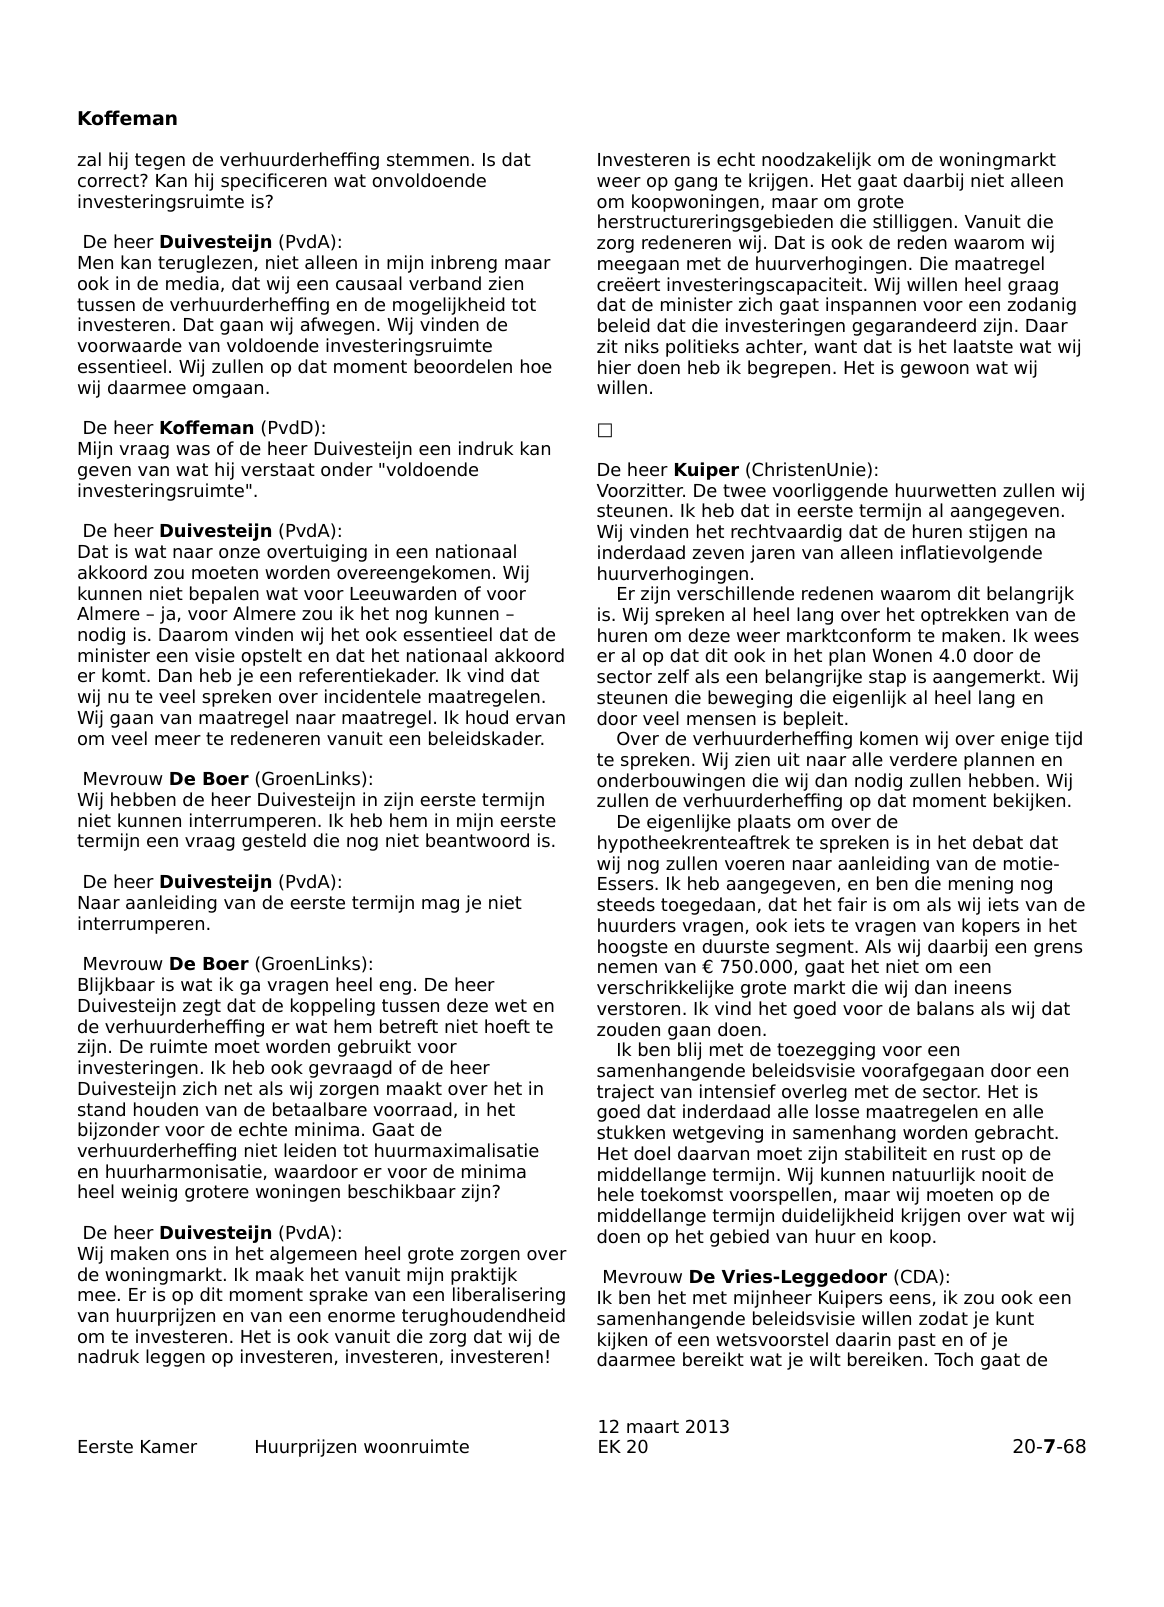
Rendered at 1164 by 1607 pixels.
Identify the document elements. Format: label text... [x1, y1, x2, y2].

text Dat is wat naar onze overtuiging in een nationaal akkoord zou moeten worden overeengekomen. Wij kunnen niet bepalen wat voor Leeuwarden of voor Almere – ja, voor Almere zou ik het nog kunnen – nodig is. Daarom vinden wij het ook essentieel dat de minister een visie opstelt en dat het nationaal akkoord er komt. Dan heb je een referentiekader. Ik vind dat wij nu te veel spreken over incidentele maatregelen. Wij gaan van maatregel naar maatregel. Ik houd ervan om veel meer te redeneren vanuit een beleidskader. [77, 542, 567, 749]
text Ik ben het met mijnheer Kuipers eens, ik zou ook een samenhangende beleidsvisie willen zodat je kunt kijken of een wetsvoorstel daarin past en of je daarmee bereikt wat je wilt bereiken. Toch gaat de [596, 1288, 1087, 1371]
text zal hij tegen de verhuurderheffing stemmen. Is dat correct? Kan hij specificeren wat onvoldoende investeringsruimte is? [77, 150, 567, 212]
text De heer Koffeman (PvdD): [77, 418, 567, 439]
text Over de verhuurderheffing komen wij over enige tijd te spreken. Wij zien uit naar alle verdere plannen en onderbouwingen die wij dan nodig zullen hebben. Wij zullen de verhuurderheffing op dat moment bekijken. [596, 729, 1087, 812]
text De heer Duivesteijn (PvdA): [77, 1223, 567, 1244]
text Investeren is echt noodzakelijk om de woningmarkt weer op gang te krijgen. Het gaat daarbij niet alleen om koopwoningen, maar om grote herstructureringsgebieden die stilliggen. Vanuit die zorg redeneren wij. Dat is ook de reden waarom wij meegaan met de huurverhogingen. Die maatregel creëert investeringscapaciteit. Wij willen heel graag dat de minister zich gaat inspannen voor een zodanig beleid dat die investeringen gegarandeerd zijn. Daar zit niks politieks achter, want dat is het laatste wat wij hier doen heb ik begrepen. Het is gewoon wat wij willen. [596, 150, 1087, 399]
text Ik ben blij met de toezegging voor een samenhangende beleidsvisie voorafgegaan door een traject van intensief overleg met de sector. Het is goed dat inderdaad alle losse maatregelen en alle stukken wetgeving in samenhang worden gebracht. Het doel daarvan moet zijn stabiliteit en rust op de middellange termijn. Wij kunnen natuurlijk nooit de hele toekomst voorspellen, maar wij moeten op de middellange termijn duidelijkheid krijgen over wat wij doen op het gebied van huur en koop. [596, 1040, 1087, 1247]
text Wij maken ons in het algemeen heel grote zorgen over de woningmarkt. Ik maak het vanuit mijn praktijk mee. Er is op dit moment sprake van een liberalisering van huurprijzen en van een enorme terughoudendheid om te investeren. Het is ook vanuit die zorg dat wij de nadruk leggen op investeren, investeren, investeren! [77, 1244, 567, 1368]
text Naar aanleiding van de eerste termijn mag je niet interrumperen. [77, 893, 567, 934]
text Men kan teruglezen, niet alleen in mijn inbreng maar ook in de media, dat wij een causaal verband zien tussen de verhuurderheffing en de mogelijkheid tot investeren. Dat gaan wij afwegen. Wij vinden de voorwaarde van voldoende investeringsruimte essentieel. Wij zullen op dat moment beoordelen hoe wij daarmee omgaan. [77, 253, 567, 398]
text Wij hebben de heer Duivesteijn in zijn eerste termijn niet kunnen interrumperen. Ik heb hem in mijn eerste termijn een vraag gesteld die nog niet beantwoord is. [77, 790, 567, 852]
text De heer Duivesteijn (PvdA): [77, 872, 567, 893]
text De heer Duivesteijn (PvdA): [77, 232, 567, 253]
text Er zijn verschillende redenen waarom dit belangrijk is. Wij spreken al heel lang over het optrekken van de huren om deze weer marktconform te maken. Ik wees er al op dat dit ook in het plan Wonen 4.0 door de sector zelf als een belangrijke stap is aangemerkt. Wij steunen die beweging die eigenlijk al heel lang en door veel mensen is bepleit. [596, 584, 1087, 729]
text Mijn vraag was of de heer Duivesteijn een indruk kan geven van wat hij verstaat onder "voldoende investeringsruimte". [77, 439, 567, 501]
text Mevrouw De Boer (GroenLinks): [77, 769, 567, 790]
text Mevrouw De Boer (GroenLinks): [77, 954, 567, 975]
text De heer Duivesteijn (PvdA): [77, 521, 567, 542]
text Mevrouw De Vries-Leggedoor (CDA): [596, 1267, 1087, 1288]
text Voorzitter. De twee voorliggende huurwetten zullen wij steunen. Ik heb dat in eerste termijn al aangegeven. Wij vinden het rechtvaardig dat de huren stijgen na inderdaad zeven jaren van alleen inflatievolgende huurverhogingen. [596, 480, 1087, 584]
text □ [596, 419, 1087, 440]
text De eigenlijke plaats om over de hypotheekrenteaftrek te spreken is in het debat dat wij nog zullen voeren naar aanleiding van de motie-Essers. Ik heb aangegeven, en ben die mening nog steeds toegedaan, dat het fair is om als wij iets van de huurders vragen, ook iets te vragen van kopers in het hoogste en duurste segment. Als wij daarbij een grens nemen van € 750.000, gaat het niet om een verschrikkelijke grote markt die wij dan ineens verstoren. Ik vind het goed voor de balans als wij dat zouden gaan doen. [596, 812, 1087, 1040]
text De heer Kuiper (ChristenUnie): [596, 460, 1087, 480]
text Blijkbaar is wat ik ga vragen heel eng. De heer Duivesteijn zegt dat de koppeling tussen deze wet en de verhuurderheffing er wat hem betreft niet hoeft te zijn. De ruimte moet worden gebruikt voor investeringen. Ik heb ook gevraagd of de heer Duivesteijn zich net als wij zorgen maakt over het in stand houden van de betaalbare voorraad, in het bijzonder voor de echte minima. Gaat de verhuurderheffing niet leiden tot huurmaximalisatie en huurharmonisatie, waardoor er voor de minima heel weinig grotere woningen beschikbaar zijn? [77, 975, 567, 1203]
